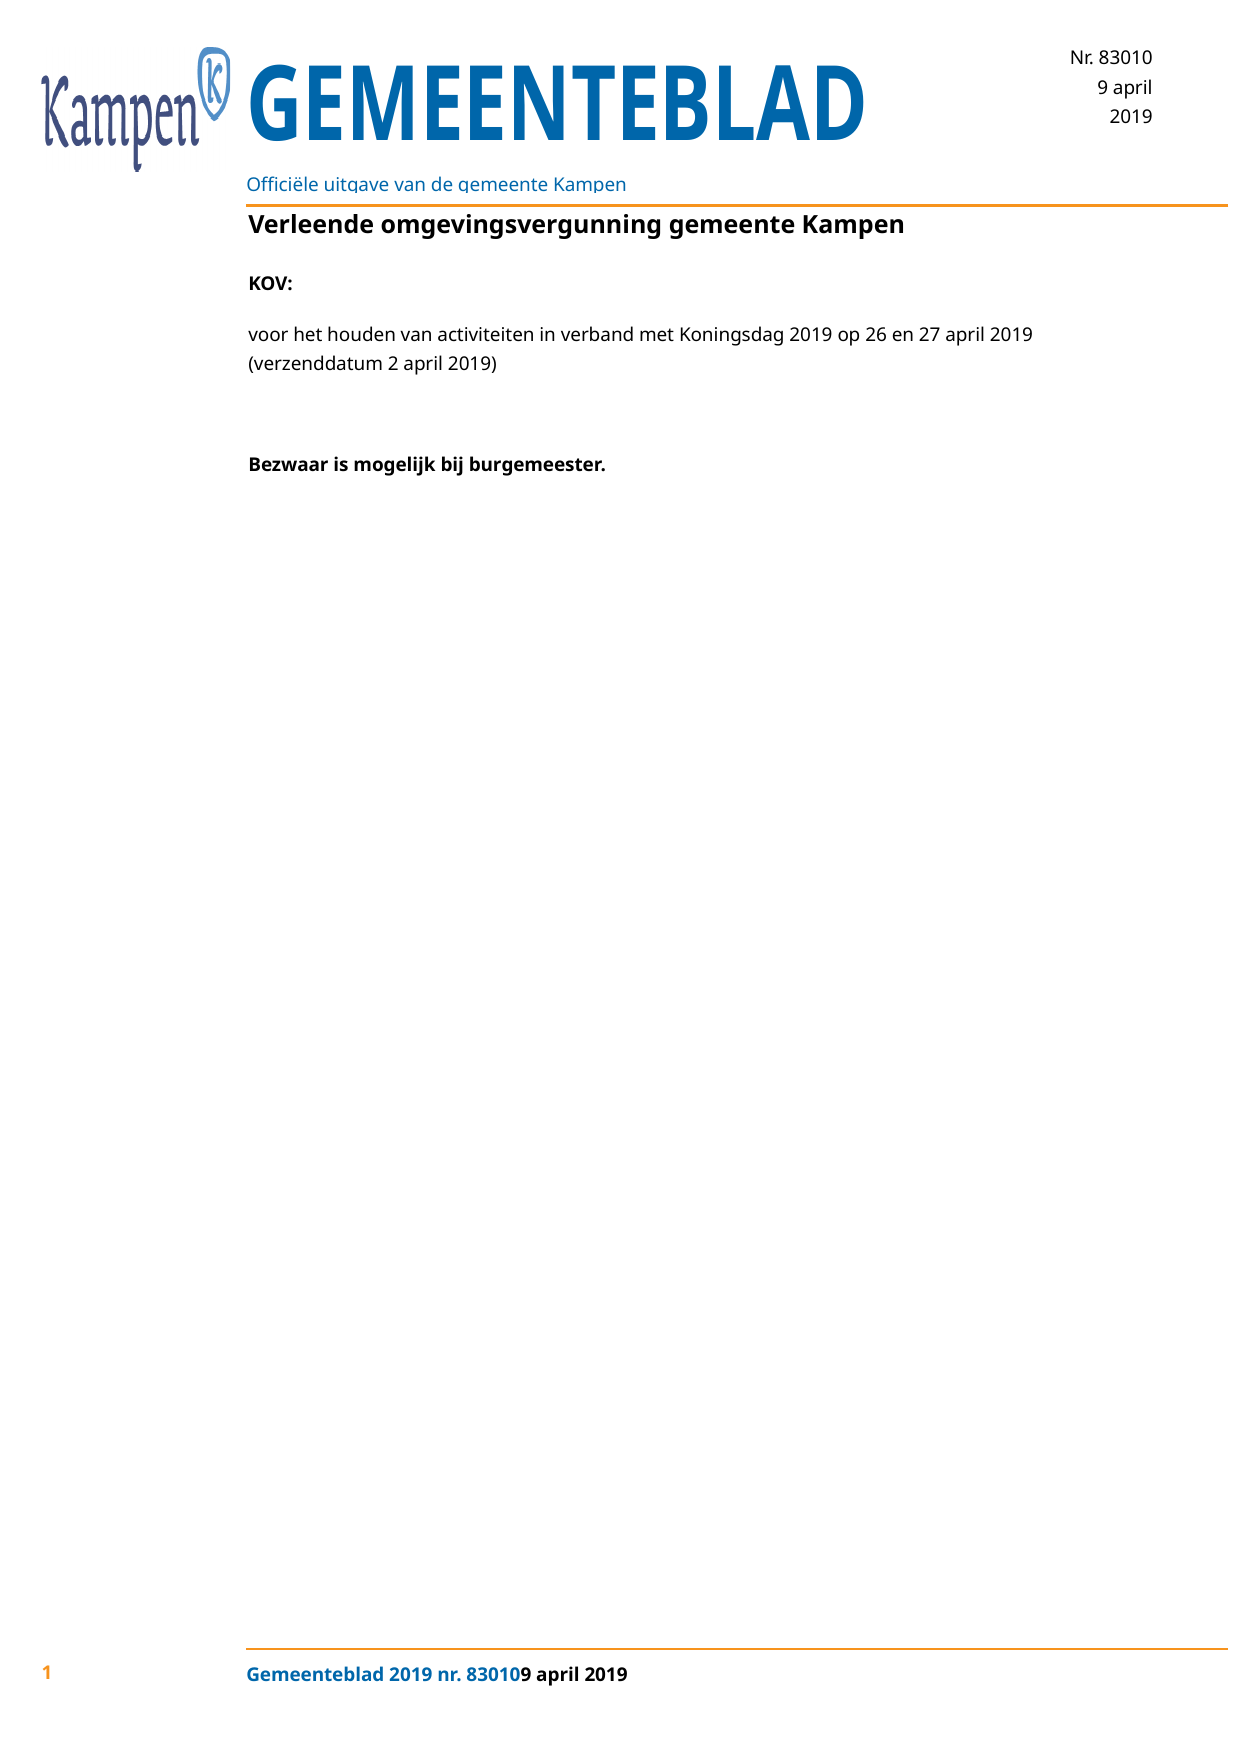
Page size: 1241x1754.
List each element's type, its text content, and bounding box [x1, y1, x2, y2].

picture [41, 47, 231, 172]
text voor het houden van activiteiten in verband met Koningsdag 2019 op 26 en 27 april 2019 (verzenddatum 2 april 2019) [248, 321, 1152, 376]
text KOV: [248, 270, 1152, 296]
text Verleende omgevingsvergunning gemeente Kampen [248, 207, 1152, 241]
text Bezwaar is mogelijk bij burgemeester. [248, 451, 1152, 477]
